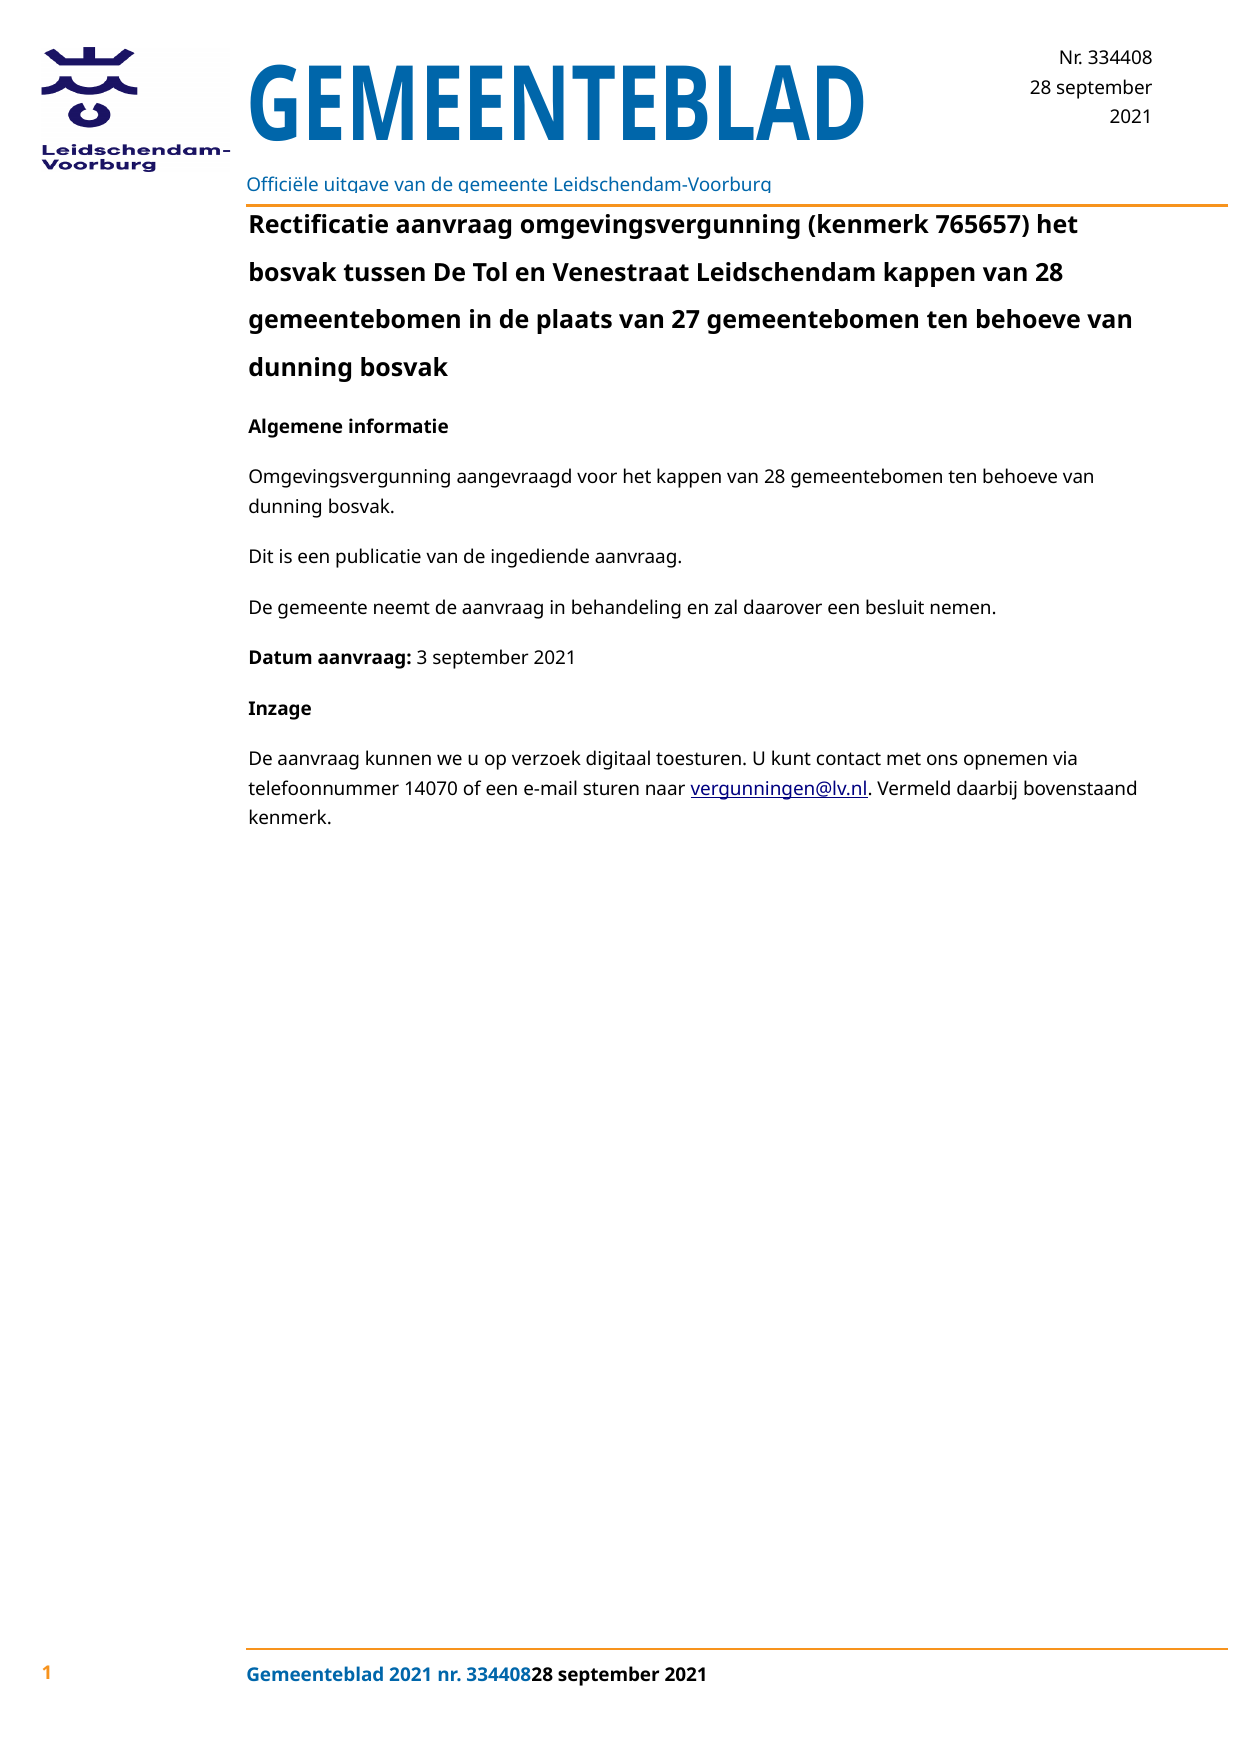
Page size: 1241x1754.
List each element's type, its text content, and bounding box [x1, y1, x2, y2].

text Omgevingsvergunning aangevraagd voor het kappen van 28 gemeentebomen ten behoeve van dunning bosvak. [248, 463, 1152, 519]
text Algemene informatie [248, 413, 1152, 439]
text Rectificatie aanvraag omgevingsvergunning (kenmerk 765657) het bosvak tussen De Tol en Venestraat Leidschendam kappen van 28 gemeentebomen in de plaats van 27 gemeentebomen ten behoeve van dunning bosvak [248, 207, 1152, 384]
text De aanvraag kunnen we u op verzoek digitaal toesturen. U kunt contact met ons opnemen via telefoonnummer 14070 of een e-mail sturen naar vergunningen@lv.nl. Vermeld daarbij bovenstaand kenmerk. [248, 745, 1152, 830]
text Dit is een publicatie van de ingediende aanvraag. [248, 543, 1152, 569]
text Datum aanvraag: 3 september 2021 [248, 644, 1152, 670]
text De gemeente neemt de aanvraag in behandeling en zal daarover een besluit nemen. [248, 594, 1152, 620]
text Inzage [248, 695, 1152, 721]
picture [41, 47, 231, 172]
